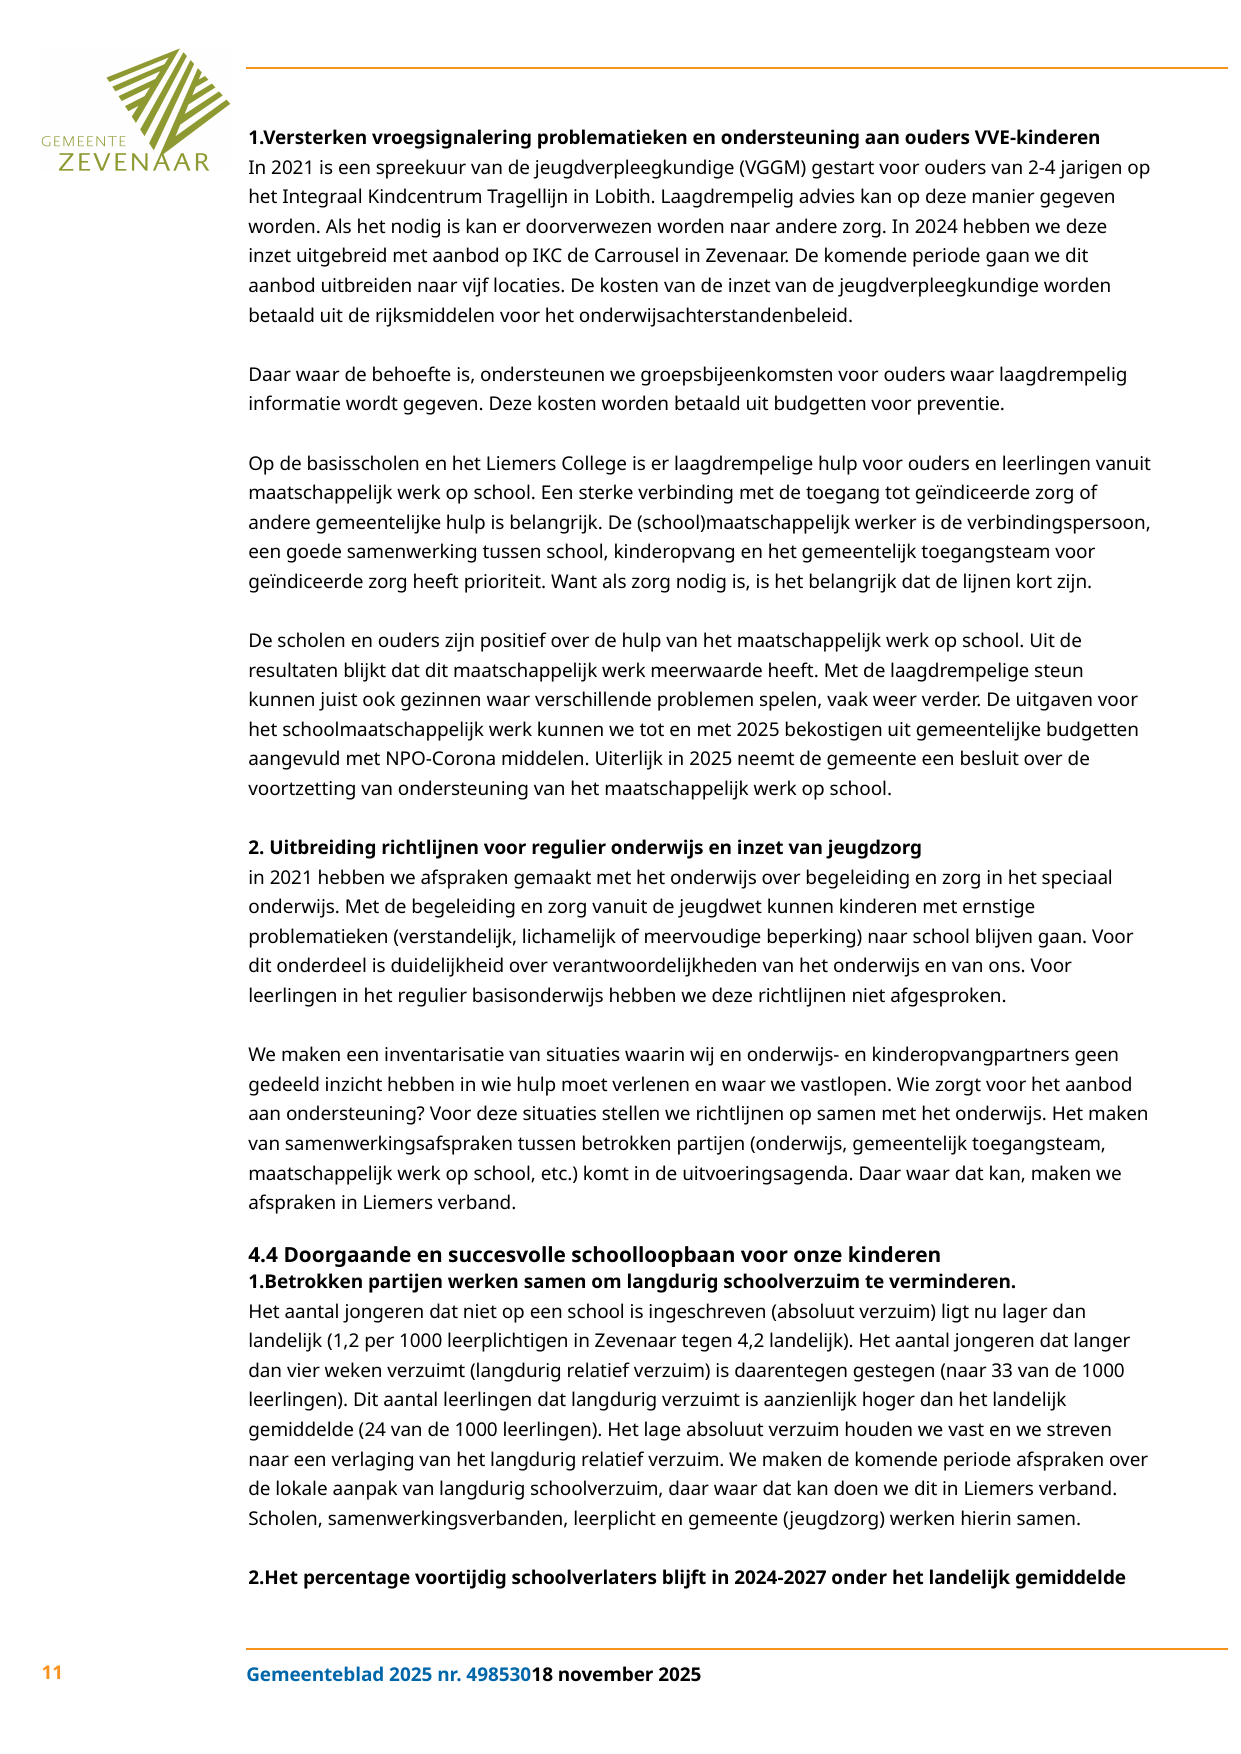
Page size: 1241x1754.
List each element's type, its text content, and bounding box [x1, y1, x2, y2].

text 1.Betrokken partijen werken samen om langdurig schoolverzuim te verminderen. [248, 1268, 1152, 1294]
text De scholen en ouders zijn positief over de hulp van het maatschappelijk werk op school. Uit de resultaten blijkt dat dit maatschappelijk werk meerwaarde heeft. Met de laagdrempelige steun kunnen juist ook gezinnen waar verschillende problemen spelen, vaak weer verder. De uitgaven voor het schoolmaatschappelijk werk kunnen we tot en met 2025 bekostigen uit gemeentelijke budgetten aangevuld met NPO-Corona middelen. Uiterlijk in 2025 neemt de gemeente een besluit over de voortzetting van ondersteuning van het maatschappelijk werk op school. [248, 627, 1152, 801]
text 2. Uitbreiding richtlijnen voor regulier onderwijs en inzet van jeugdzorg [248, 834, 1152, 860]
text in 2021 hebben we afspraken gemaakt met het onderwijs over begeleiding en zorg in het speciaal onderwijs. Met de begeleiding en zorg vanuit de jeugdwet kunnen kinderen met ernstige problematieken (verstandelijk, lichamelijk of meervoudige beperking) naar school blijven gaan. Voor dit onderdeel is duidelijkheid over verantwoordelijkheden van het onderwijs en van ons. Voor leerlingen in het regulier basisonderwijs hebben we deze richtlijnen niet afgesproken. [248, 864, 1152, 1008]
text Op de basisscholen en het Liemers College is er laagdrempelige hulp voor ouders en leerlingen vanuit maatschappelijk werk op school. Een sterke verbinding met de toegang tot geïndiceerde zorg of andere gemeentelijke hulp is belangrijk. De (school)maatschappelijk werker is de verbindingspersoon, een goede samenwerking tussen school, kinderopvang en het gemeentelijk toegangsteam voor geïndiceerde zorg heeft prioriteit. Want als zorg nodig is, is het belangrijk dat de lijnen kort zijn. [248, 450, 1152, 594]
text Het aantal jongeren dat niet op een school is ingeschreven (absoluut verzuim) ligt nu lager dan landelijk (1,2 per 1000 leerplichtigen in Zevenaar tegen 4,2 landelijk). Het aantal jongeren dat langer dan vier weken verzuimt (langdurig relatief verzuim) is daarentegen gestegen (naar 33 van de 1000 leerlingen). Dit aantal leerlingen dat langdurig verzuimt is aanzienlijk hoger dan het landelijk gemiddelde (24 van de 1000 leerlingen). Het lage absoluut verzuim houden we vast en we streven naar een verlaging van het langdurig relatief verzuim. We maken de komende periode afspraken over de lokale aanpak van langdurig schoolverzuim, daar waar dat kan doen we dit in Liemers verband. Scholen, samenwerkingsverbanden, leerplicht en gemeente (jeugdzorg) werken hierin samen. [248, 1298, 1152, 1531]
text In 2021 is een spreekuur van de jeugdverpleegkundige (VGGM) gestart voor ouders van 2-4 jarigen op het Integraal Kindcentrum Tragellijn in Lobith. Laagdrempelig advies kan op deze manier gegeven worden. Als het nodig is kan er doorverwezen worden naar andere zorg. In 2024 hebben we deze inzet uitgebreid met aanbod op IKC de Carrousel in Zevenaar. De komende periode gaan we dit aanbod uitbreiden naar vijf locaties. De kosten van de inzet van de jeugdverpleegkundige worden betaald uit de rijksmiddelen voor het onderwijsachterstandenbeleid. [248, 154, 1152, 328]
text We maken een inventarisatie van situaties waarin wij en onderwijs- en kinderopvangpartners geen gedeeld inzicht hebben in wie hulp moet verlenen en waar we vastlopen. Wie zorgt voor het aanbod aan ondersteuning? Voor deze situaties stellen we richtlijnen op samen met het onderwijs. Het maken van samenwerkingsafspraken tussen betrokken partijen (onderwijs, gemeentelijk toegangsteam, maatschappelijk werk op school, etc.) komt in de uitvoeringsagenda. Daar waar dat kan, maken we afspraken in Liemers verband. [248, 1041, 1152, 1215]
text 2.Het percentage voortijdig schoolverlaters blijft in 2024-2027 onder het landelijk gemiddelde [248, 1564, 1152, 1590]
picture [41, 47, 231, 172]
text 1.Versterken vroegsignalering problematieken en ondersteuning aan ouders VVE-kinderen [248, 124, 1152, 150]
text 4.4 Doorgaande en succesvolle schoolloopbaan voor onze kinderen [248, 1240, 1152, 1268]
text Daar waar de behoefte is, ondersteunen we groepsbijeenkomsten voor ouders waar laagdrempelig informatie wordt gegeven. Deze kosten worden betaald uit budgetten voor preventie. [248, 361, 1152, 416]
